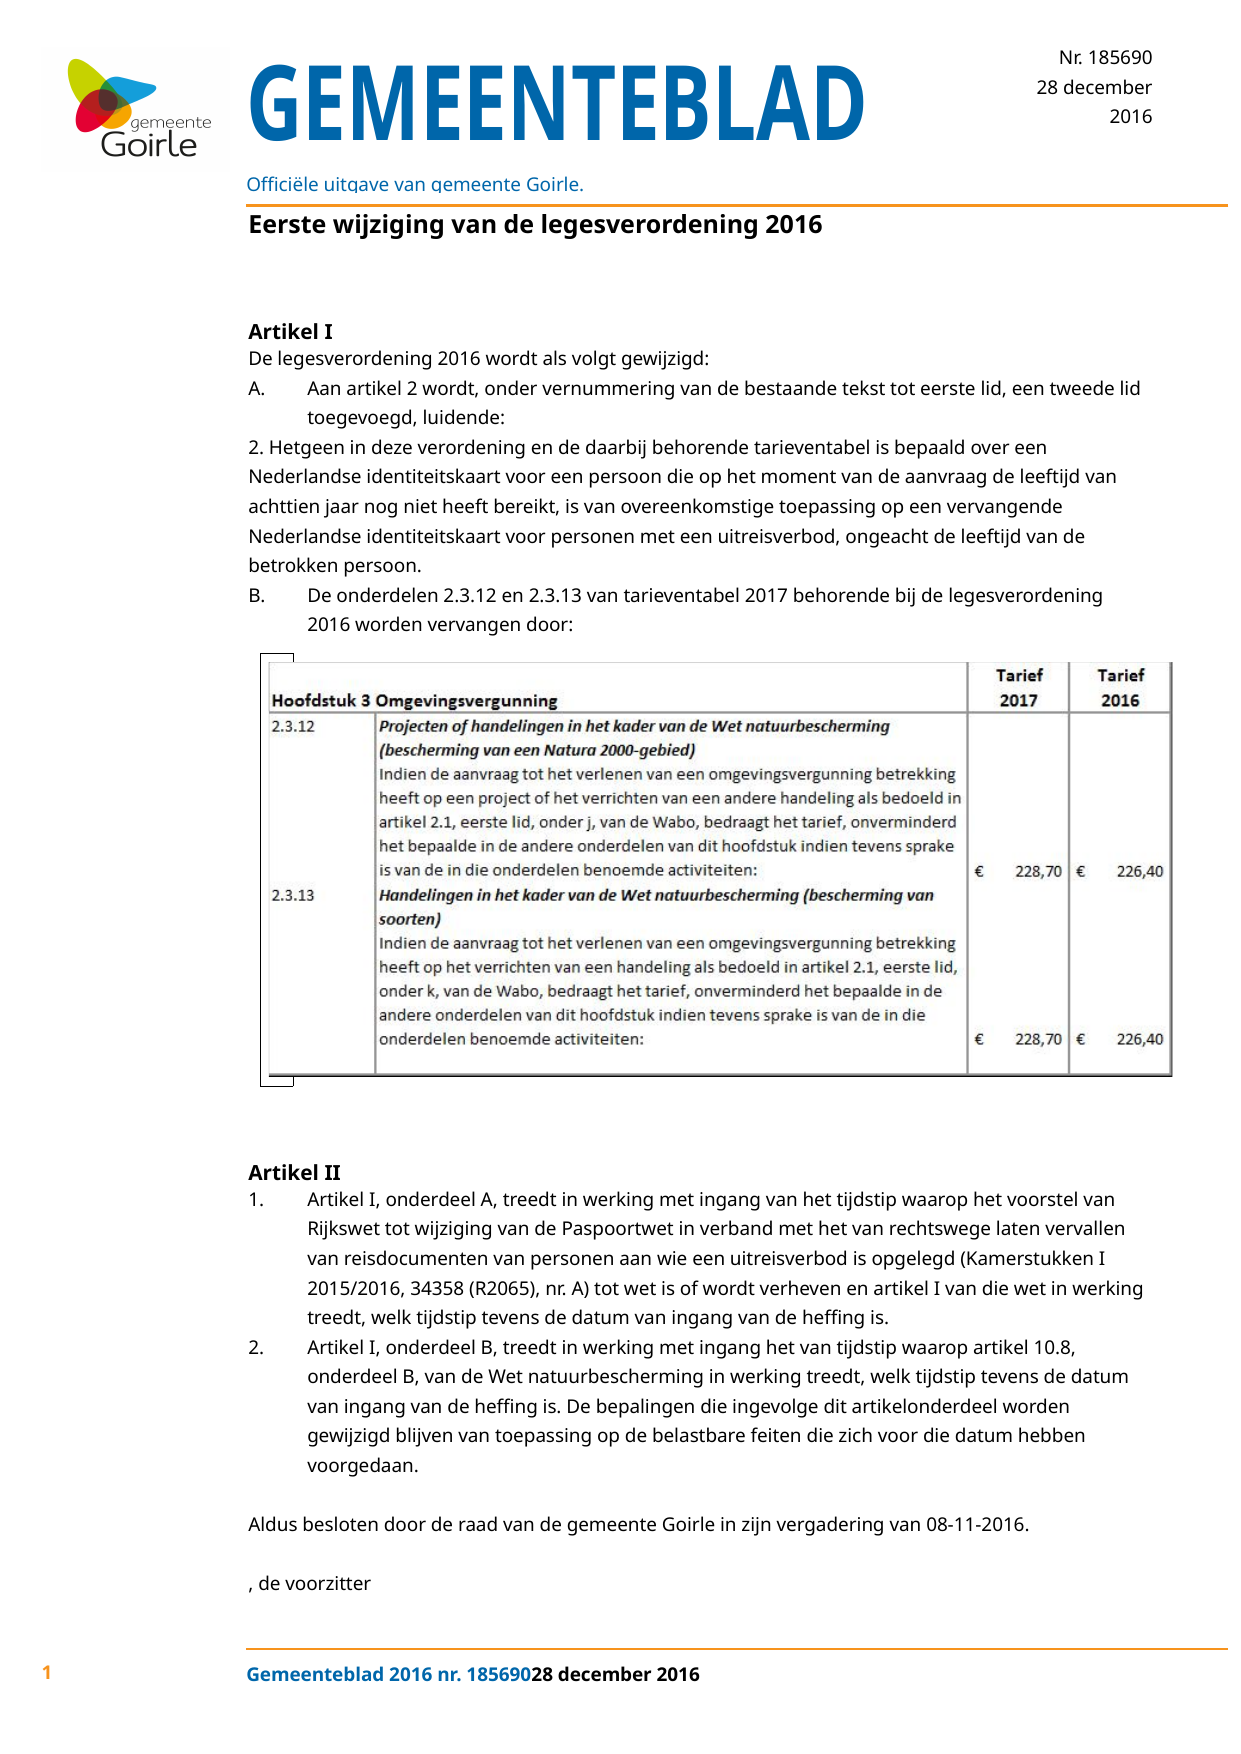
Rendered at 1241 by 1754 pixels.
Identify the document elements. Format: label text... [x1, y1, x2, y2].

list Aan artikel 2 wordt, onder vernummering van de bestaande tekst tot eerste lid, een tweede lid toegevoegd, luidende: [248, 375, 1152, 430]
text Aldus besloten door de raad van de gemeente Goirle in zijn vergadering van 08-11-2016. [248, 1511, 1152, 1537]
picture [41, 47, 231, 172]
text Artikel II [248, 1158, 1152, 1186]
text 2. Hetgeen in deze verordening en de daarbij behorende tarieventabel is bepaald over een Nederlandse identiteitskaart voor een persoon die op het moment van de aanvraag de leeftijd van achttien jaar nog niet heeft bereikt, is van overeenkomstige toepassing op een vervangende Nederlandse identiteitskaart voor personen met een uitreisverbod, ongeacht de leeftijd van de betrokken persoon. [248, 434, 1152, 578]
text Artikel I [248, 317, 1152, 345]
list De onderdelen 2.3.12 en 2.3.13 van tarieventabel 2017 behorende bij de legesverordening 2016 worden vervangen door: [248, 582, 1152, 637]
list Artikel I, onderdeel B, treedt in werking met ingang het van tijdstip waarop artikel 10.8, onderdeel B, van de Wet natuurbescherming in werking treedt, welk tijdstip tevens de datum van ingang van de heffing is. De bepalingen die ingevolge dit artikelonderdeel worden gewijzigd blijven van toepassing op de belastbare feiten die zich voor die datum hebben voorgedaan. [248, 1334, 1152, 1478]
text Eerste wijziging van de legesverordening 2016 [248, 207, 1152, 241]
text De legesverordening 2016 wordt als volgt gewijzigd: [248, 345, 1152, 371]
picture [268, 662, 1173, 1077]
list Artikel I, onderdeel A, treedt in werking met ingang van het tijdstip waarop het voorstel van Rijkswet tot wijziging van de Paspoortwet in verband met het van rechtswege laten vervallen van reisdocumenten van personen aan wie een uitreisverbod is opgelegd (Kamerstukken I 2015/2016, 34358 (R2065), nr. A) tot wet is of wordt verheven en artikel I van die wet in werking treedt, welk tijdstip tevens de datum van ingang van de heffing is. [248, 1186, 1152, 1330]
text , de voorzitter [248, 1571, 1152, 1596]
